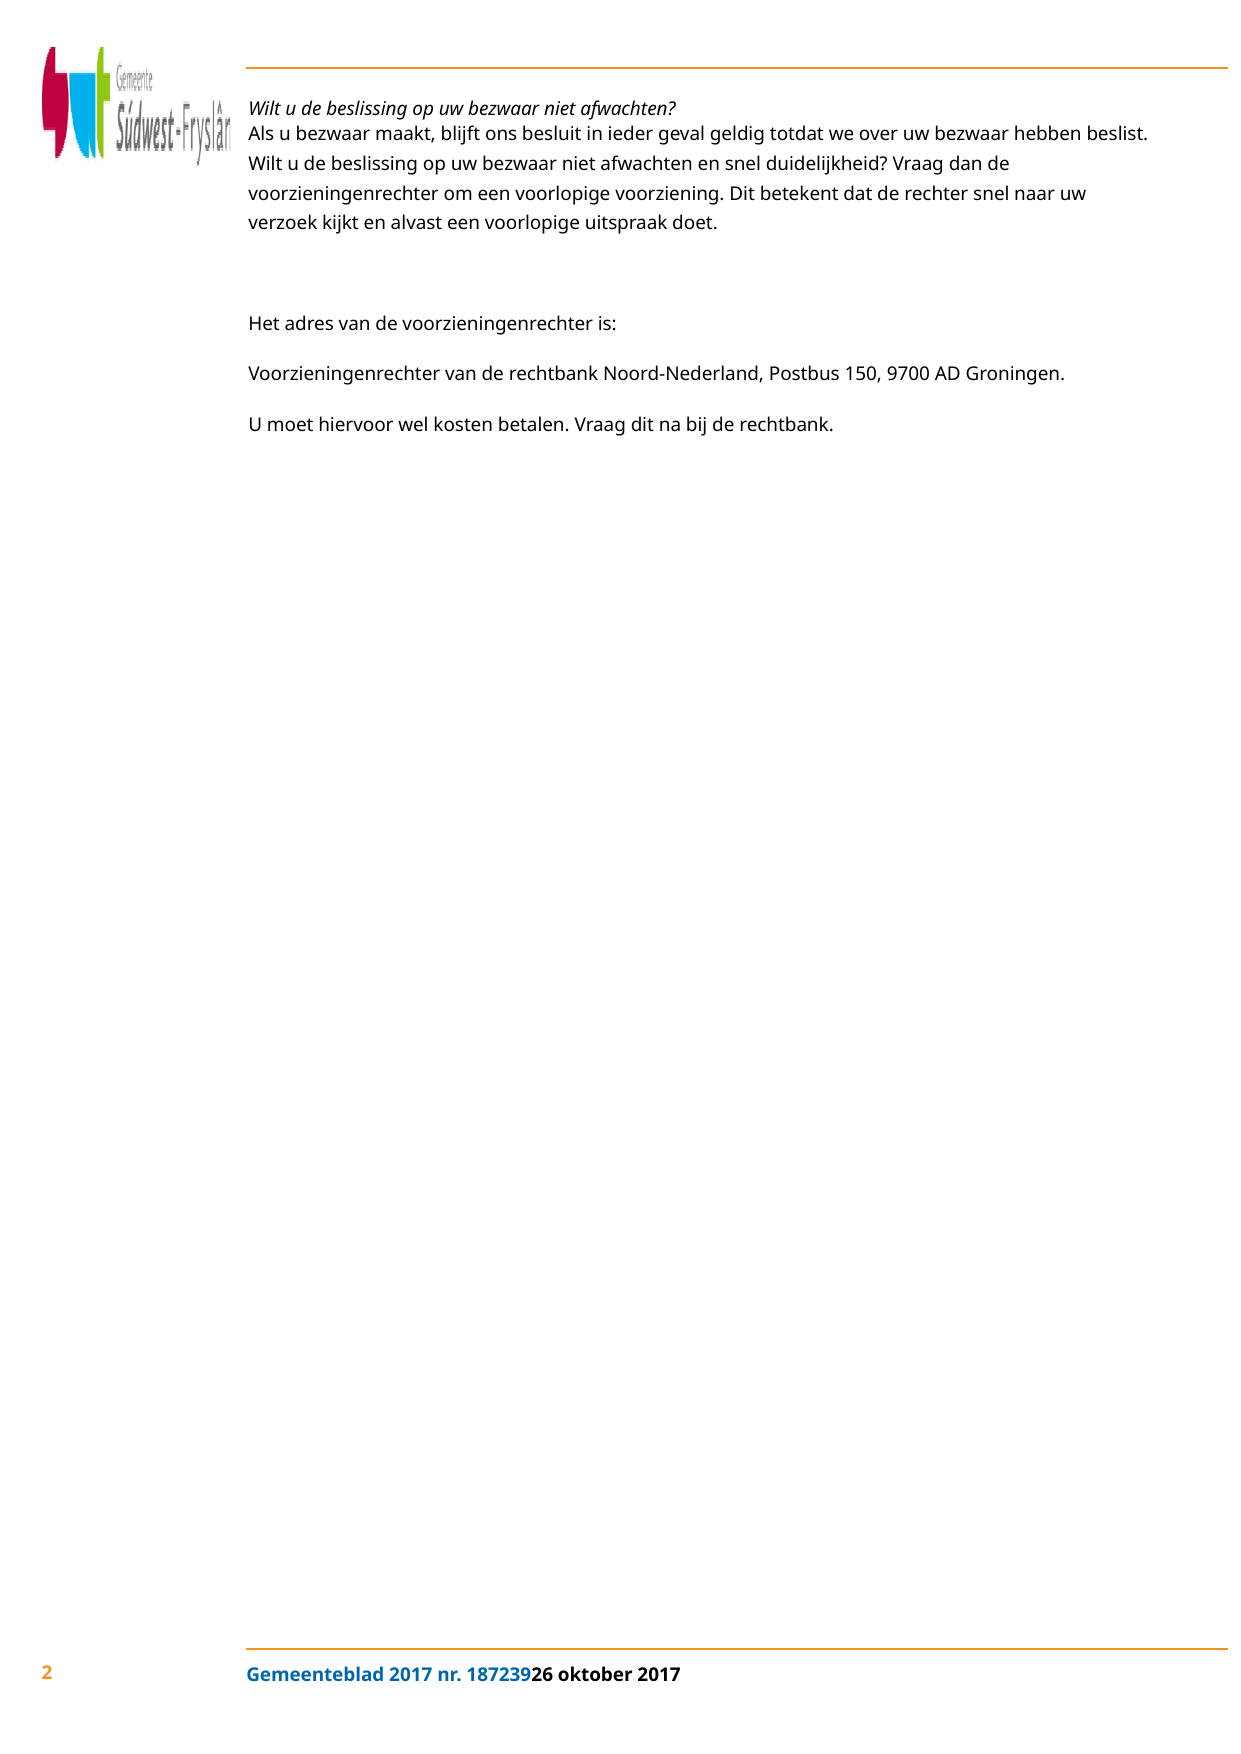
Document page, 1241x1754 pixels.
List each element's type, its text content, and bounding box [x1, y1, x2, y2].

text Wilt u de beslissing op uw bezwaar niet afwachten? [248, 95, 1152, 121]
text Als u bezwaar maakt, blijft ons besluit in ieder geval geldig totdat we over uw bezwaar hebben beslist. Wilt u de beslissing op uw bezwaar niet afwachten en snel duidelijkheid? Vraag dan de voorzieningenrechter om een voorlopige voorziening. Dit betekent dat de rechter snel naar uw verzoek kijkt en alvast een voorlopige uitspraak doet. [248, 121, 1152, 235]
text U moet hiervoor wel kosten betalen. Vraag dit na bij de rechtbank. [248, 411, 1152, 437]
text Voorzieningenrechter van de rechtbank Noord-Nederland, Postbus 150, 9700 AD Groningen. [248, 361, 1152, 386]
text Het adres van de voorzieningenrechter is: [248, 310, 1152, 336]
picture [41, 47, 231, 172]
